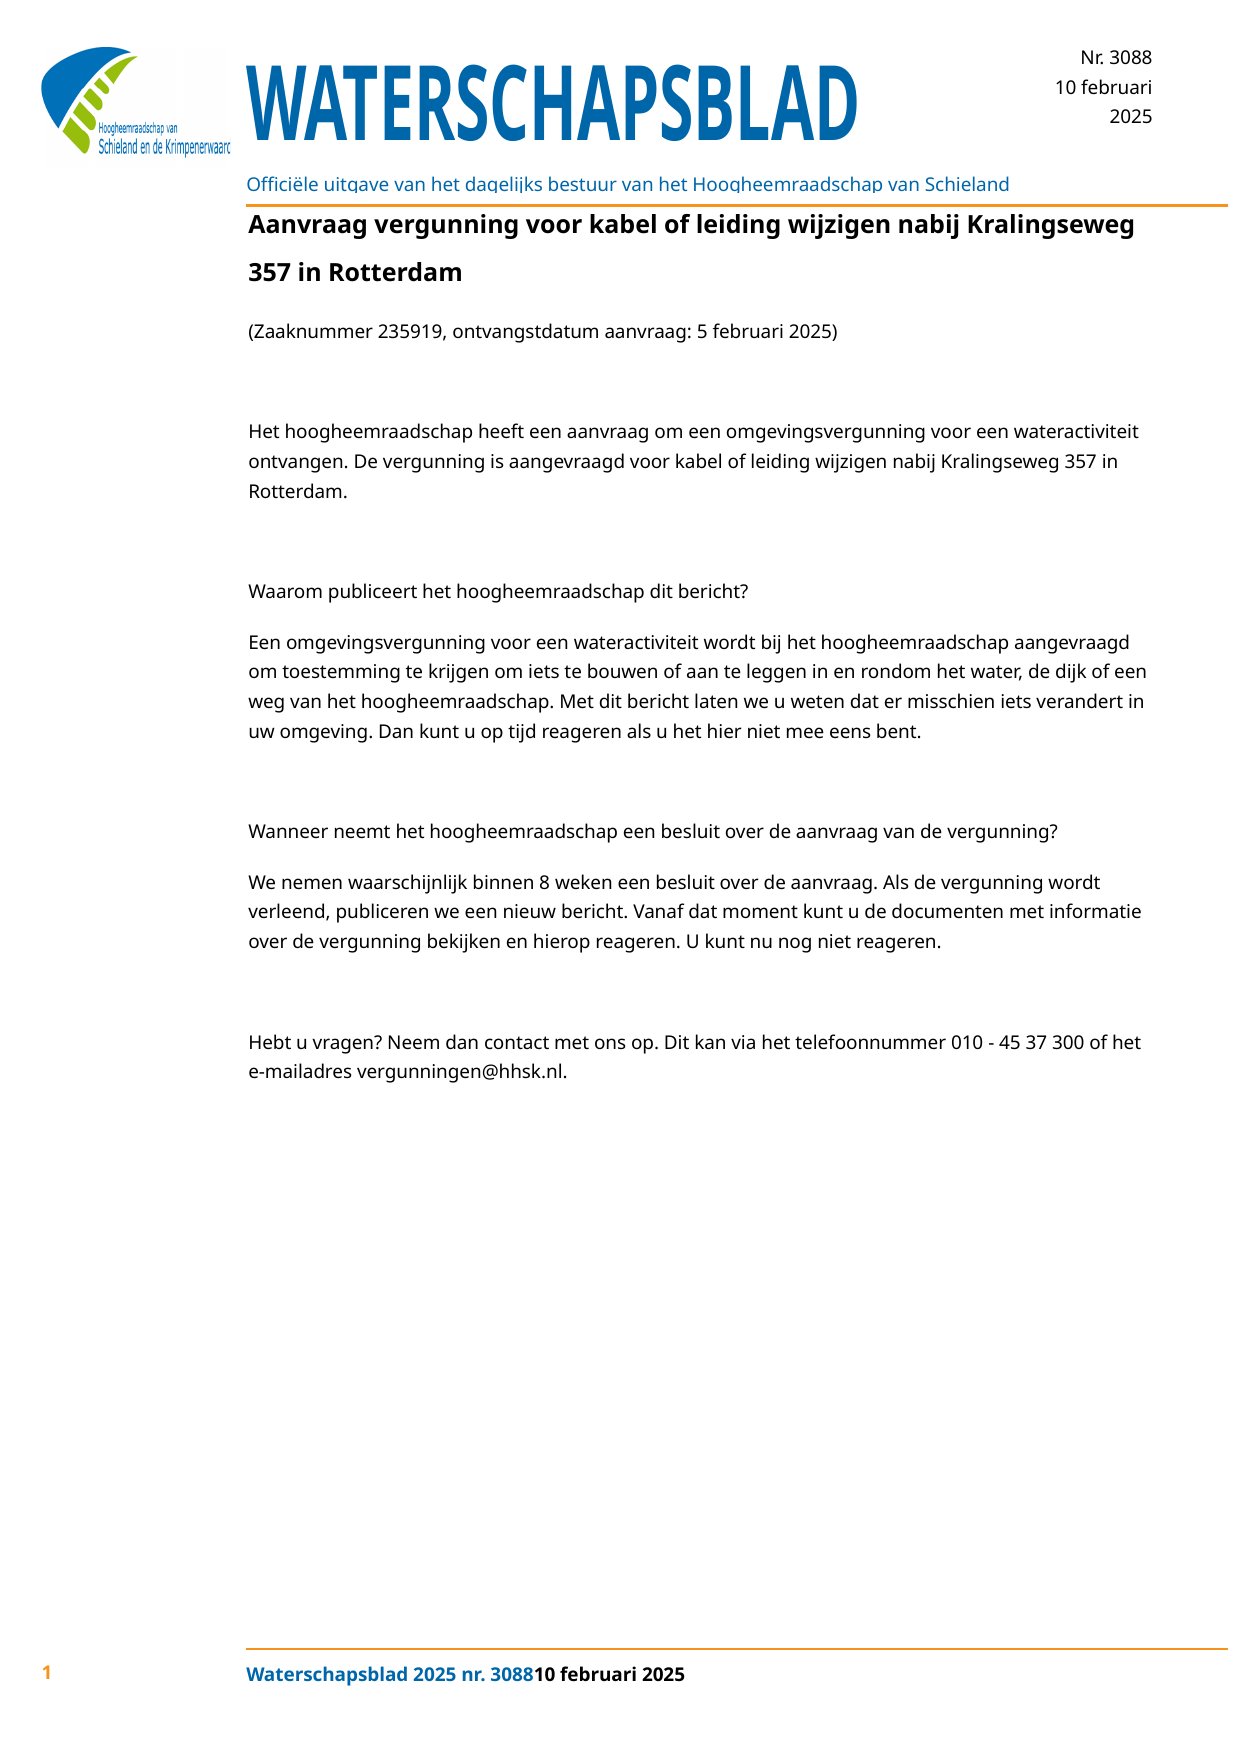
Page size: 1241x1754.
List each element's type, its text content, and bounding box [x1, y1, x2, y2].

text Een omgevingsvergunning voor een wateractiviteit wordt bij het hoogheemraadschap aangevraagd om toestemming te krijgen om iets te bouwen of aan te leggen in en rondom het water, de dijk of een weg van het hoogheemraadschap. Met dit bericht laten we u weten dat er misschien iets verandert in uw omgeving. Dan kunt u op tijd reageren als u het hier niet mee eens bent. [248, 629, 1152, 744]
text Waarom publiceert het hoogheemraadschap dit bericht? [248, 579, 1152, 604]
text Wanneer neemt het hoogheemraadschap een besluit over de aanvraag van de vergunning? [248, 819, 1152, 844]
text Aanvraag vergunning voor kabel of leiding wijzigen nabij Kralingseweg 357 in Rotterdam [248, 207, 1152, 288]
text Hebt u vragen? Neem dan contact met ons op. Dit kan via het telefoonnummer 010 - 45 37 300 of het e-mailadres vergunningen@hhsk.nl. [248, 1029, 1152, 1084]
text We nemen waarschijnlijk binnen 8 weken een besluit over de aanvraag. Als de vergunning wordt verleend, publiceren we een nieuw bericht. Vanaf dat moment kunt u de documenten met informatie over de vergunning bekijken en hierop reageren. U kunt nu nog niet reageren. [248, 869, 1152, 954]
picture [41, 47, 231, 172]
text (Zaaknummer 235919, ontvangstdatum aanvraag: 5 februari 2025) [248, 318, 1152, 344]
text Het hoogheemraadschap heeft een aanvraag om een omgevingsvergunning voor een wateractiviteit ontvangen. De vergunning is aangevraagd voor kabel of leiding wijzigen nabij Kralingseweg 357 in Rotterdam. [248, 419, 1152, 504]
